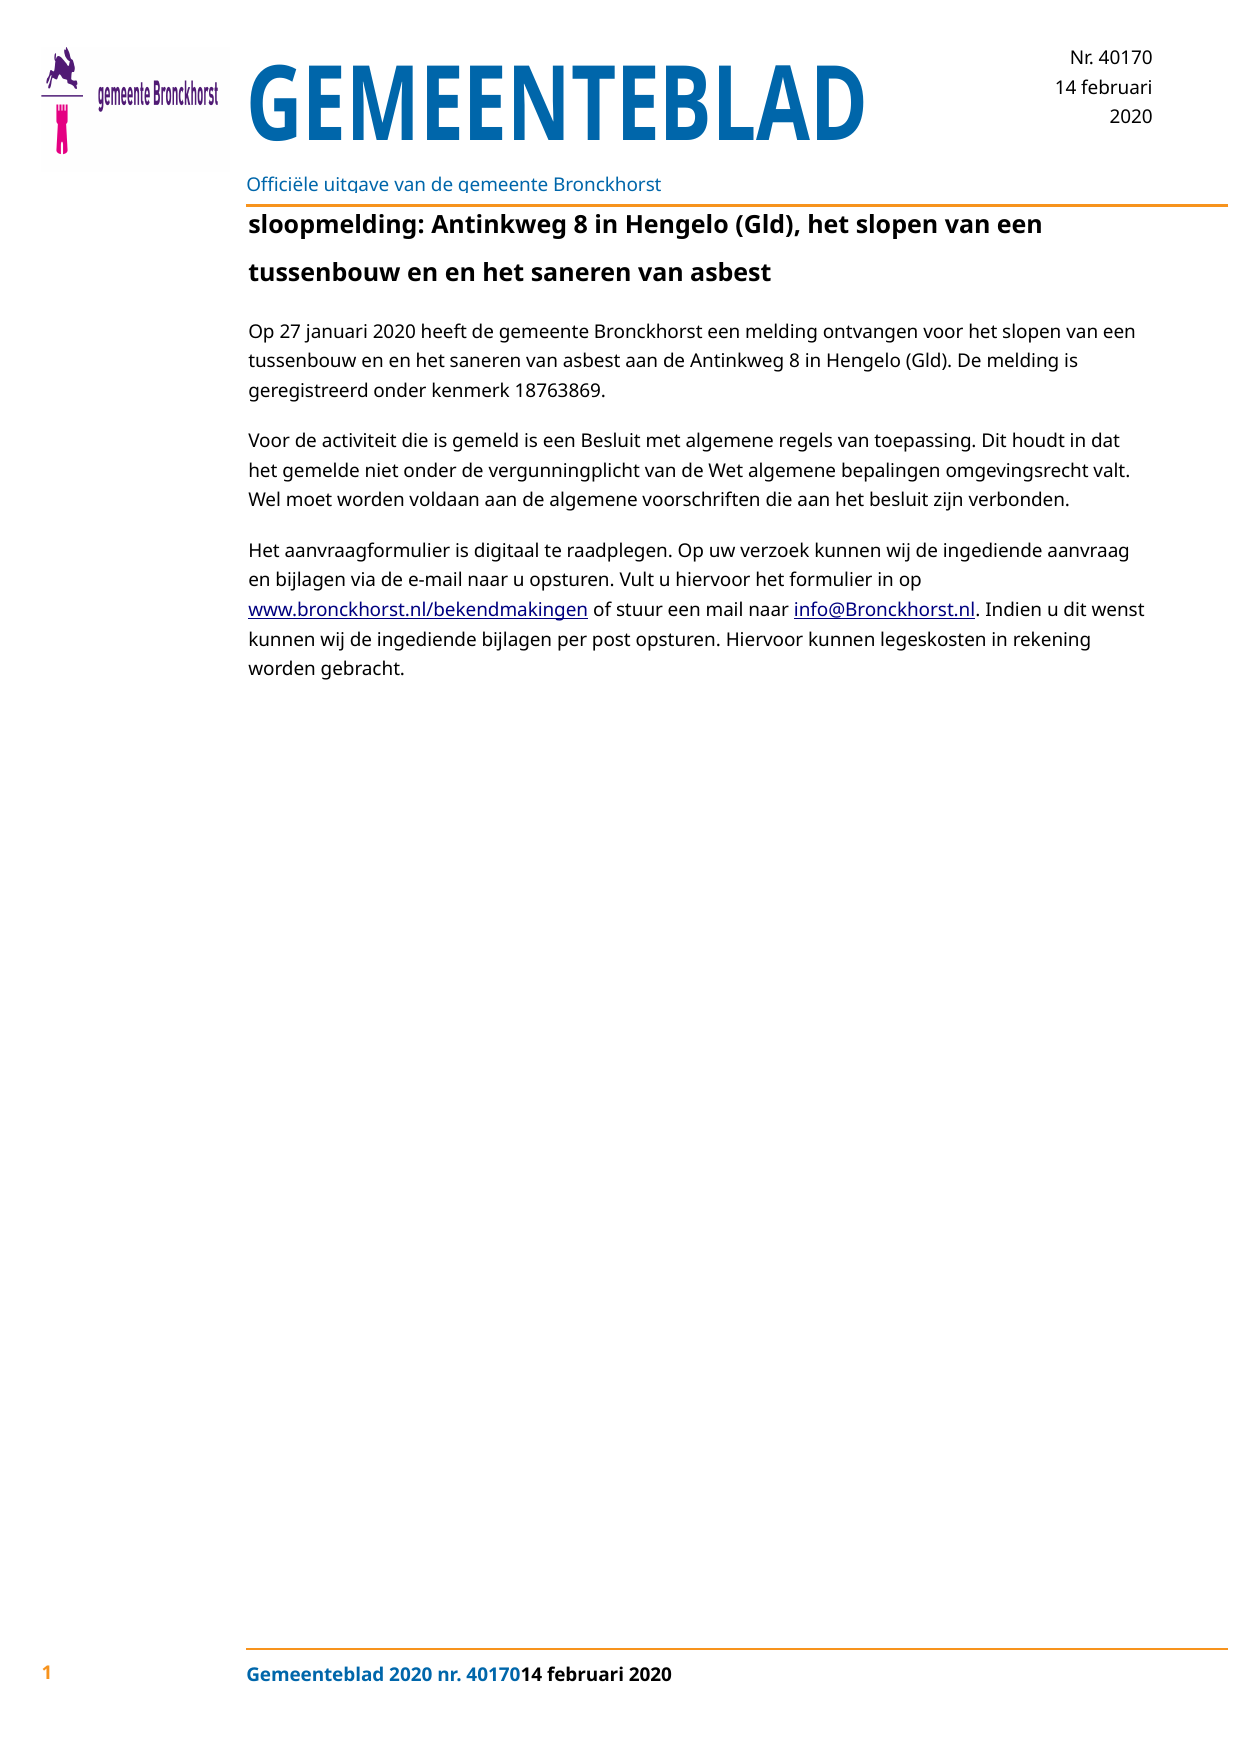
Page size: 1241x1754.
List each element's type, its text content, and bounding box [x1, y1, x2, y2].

text Voor de activiteit die is gemeld is een Besluit met algemene regels van toepassing. Dit houdt in dat het gemelde niet onder de vergunningplicht van de Wet algemene bepalingen omgevingsrecht valt. Wel moet worden voldaan aan de algemene voorschriften die aan het besluit zijn verbonden. [248, 427, 1152, 512]
text Het aanvraagformulier is digitaal te raadplegen. Op uw verzoek kunnen wij de ingediende aanvraag en bijlagen via de e-mail naar u opsturen. Vult u hiervoor het formulier in op www.bronckhorst.nl/bekendmakingen of stuur een mail naar info@Bronckhorst.nl. Indien u dit wenst kunnen wij de ingediende bijlagen per post opsturen. Hiervoor kunnen legeskosten in rekening worden gebracht. [248, 537, 1152, 681]
text sloopmelding: Antinkweg 8 in Hengelo (Gld), het slopen van een tussenbouw en en het saneren van asbest [248, 207, 1152, 288]
picture [41, 47, 231, 172]
text Op 27 januari 2020 heeft de gemeente Bronckhorst een melding ontvangen voor het slopen van een tussenbouw en en het saneren van asbest aan de Antinkweg 8 in Hengelo (Gld). De melding is geregistreerd onder kenmerk 18763869. [248, 318, 1152, 403]
